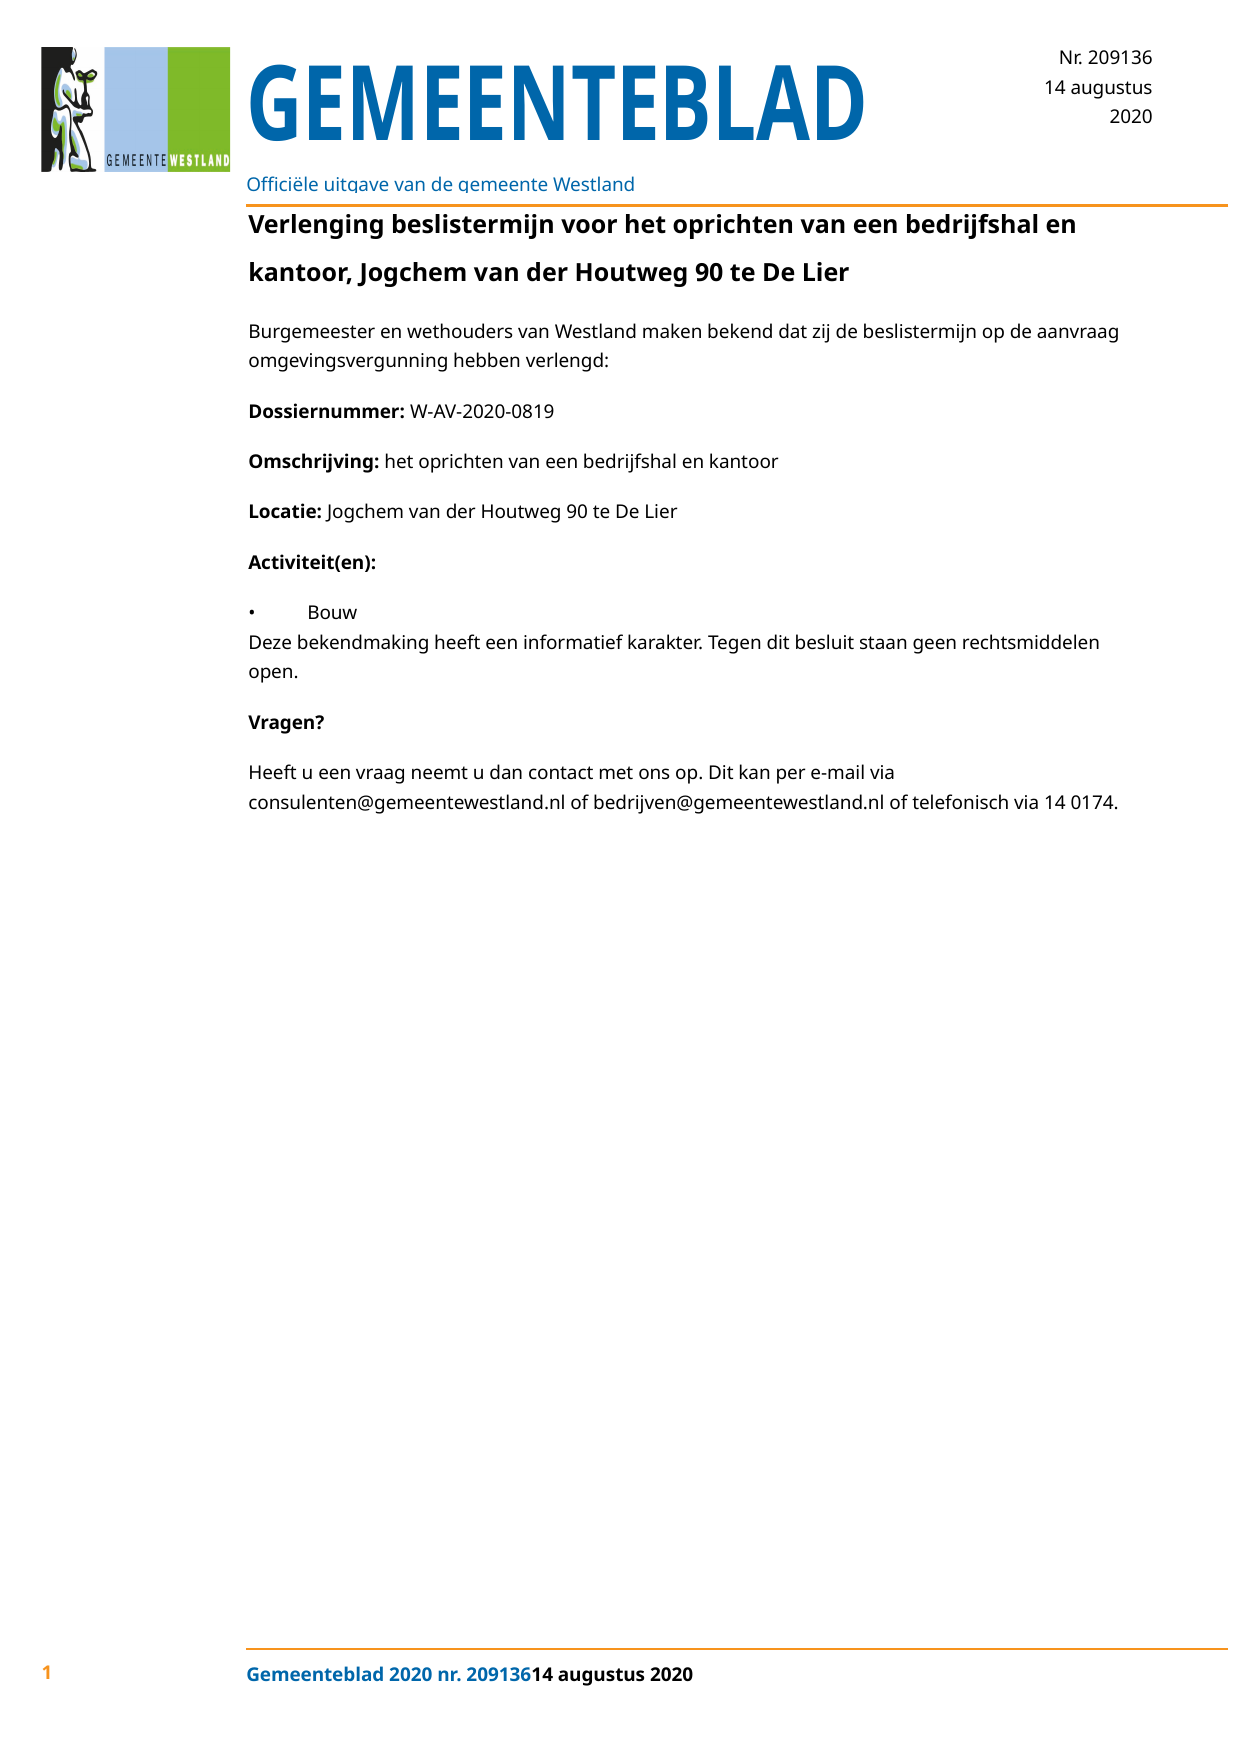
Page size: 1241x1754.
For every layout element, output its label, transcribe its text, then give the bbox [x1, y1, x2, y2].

text Locatie: Jogchem van der Houtweg 90 te De Lier [248, 499, 1152, 524]
picture [41, 47, 231, 172]
text Dossiernummer: W-AV-2020-0819 [248, 398, 1152, 424]
text Omschrijving: het oprichten van een bedrijfshal en kantoor [248, 448, 1152, 474]
text Heeft u een vraag neemt u dan contact met ons op. Dit kan per e-mail via consulenten@gemeentewestland.nl of bedrijven@gemeentewestland.nl of telefonisch via 14 0174. [248, 759, 1152, 815]
list Bouw [248, 599, 1152, 625]
text Burgemeester en wethouders van Westland maken bekend dat zij de beslistermijn op de aanvraag omgevingsvergunning hebben verlengd: [248, 318, 1152, 373]
text Activiteit(en): [248, 549, 1152, 575]
text Vragen? [248, 709, 1152, 735]
text Verlenging beslistermijn voor het oprichten van een bedrijfshal en kantoor, Jogchem van der Houtweg 90 te De Lier [248, 207, 1152, 288]
text Deze bekendmaking heeft een informatief karakter. Tegen dit besluit staan geen rechtsmiddelen open. [248, 629, 1152, 684]
